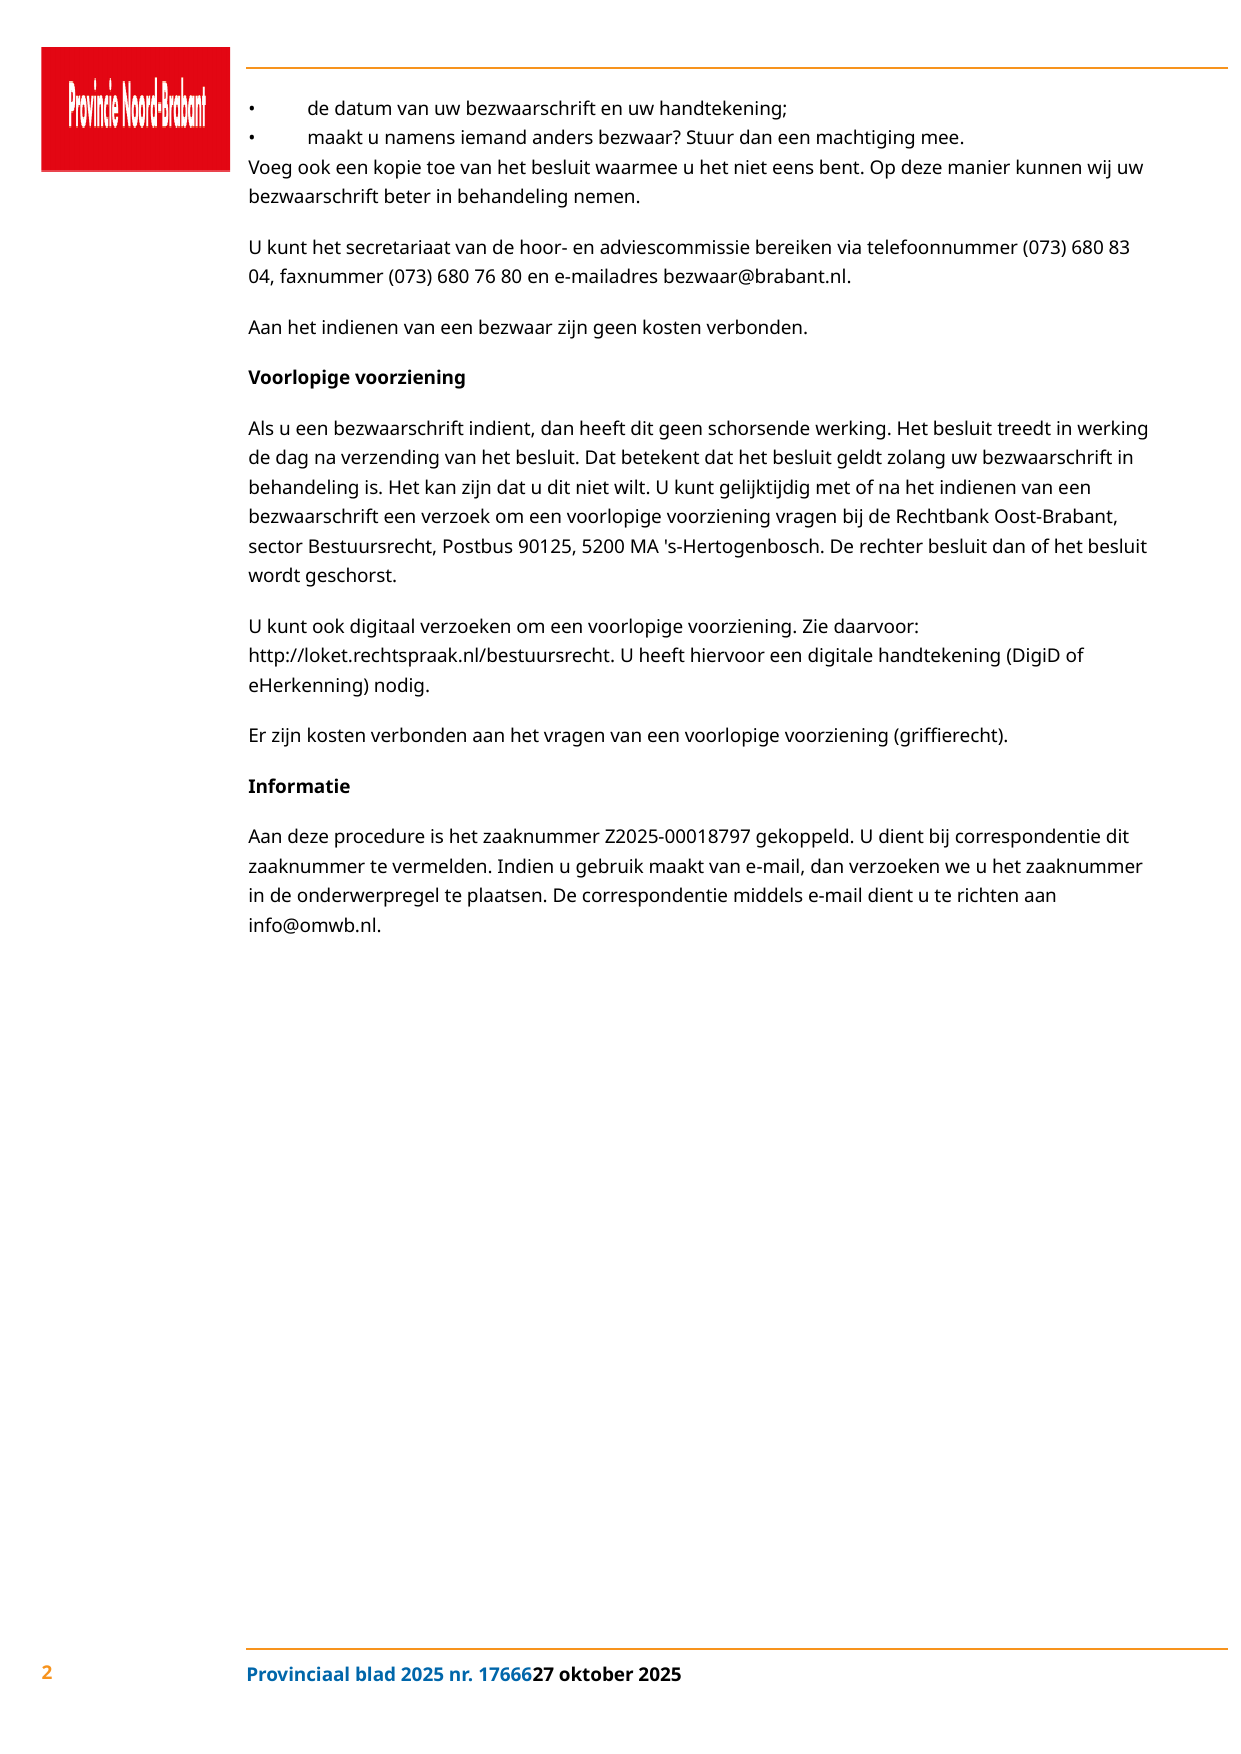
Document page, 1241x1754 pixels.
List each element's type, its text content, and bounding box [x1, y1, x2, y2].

text Er zijn kosten verbonden aan het vragen van een voorlopige voorziening (griffierecht). [248, 723, 1152, 748]
text Aan deze procedure is het zaaknummer Z2025-00018797 gekoppeld. U dient bij correspondentie dit zaaknummer te vermelden. Indien u gebruik maakt van e-mail, dan verzoeken we u het zaaknummer in de onderwerpregel te plaatsen. De correspondentie middels e-mail dient u te richten aan info@omwb.nl. [248, 823, 1152, 938]
text Als u een bezwaarschrift indient, dan heeft dit geen schorsende werking. Het besluit treedt in werking de dag na verzending van het besluit. Dat betekent dat het besluit geldt zolang uw bezwaarschrift in behandeling is. Het kan zijn dat u dit niet wilt. U kunt gelijktijdig met of na het indienen van een bezwaarschrift een verzoek om een voorlopige voorziening vragen bij de Rechtbank Oost-Brabant, sector Bestuursrecht, Postbus 90125, 5200 MA 's‑Hertogenbosch. De rechter besluit dan of het besluit wordt geschorst. [248, 415, 1152, 588]
text U kunt het secretariaat van de hoor- en adviescommissie bereiken via telefoonnummer (073) 680 83 04, faxnummer (073) 680 76 80 en e-mailadres bezwaar@brabant.nl. [248, 234, 1152, 289]
list de datum van uw bezwaarschrift en uw handtekening; [248, 95, 1152, 121]
list maakt u namens iemand anders bezwaar? Stuur dan een machtiging mee. [248, 124, 1152, 150]
text U kunt ook digitaal verzoeken om een voorlopige voorziening. Zie daarvoor: http://loket.rechtspraak.nl/bestuursrecht. U heeft hiervoor een digitale handtekening (DigiD of eHerkenning) nodig. [248, 613, 1152, 698]
text Informatie [248, 773, 1152, 799]
text Voorlopige voorziening [248, 364, 1152, 390]
text Aan het indienen van een bezwaar zijn geen kosten verbonden. [248, 314, 1152, 340]
text Voeg ook een kopie toe van het besluit waarmee u het niet eens bent. Op deze manier kunnen wij uw bezwaarschrift beter in behandeling nemen. [248, 154, 1152, 209]
picture [41, 47, 231, 172]
